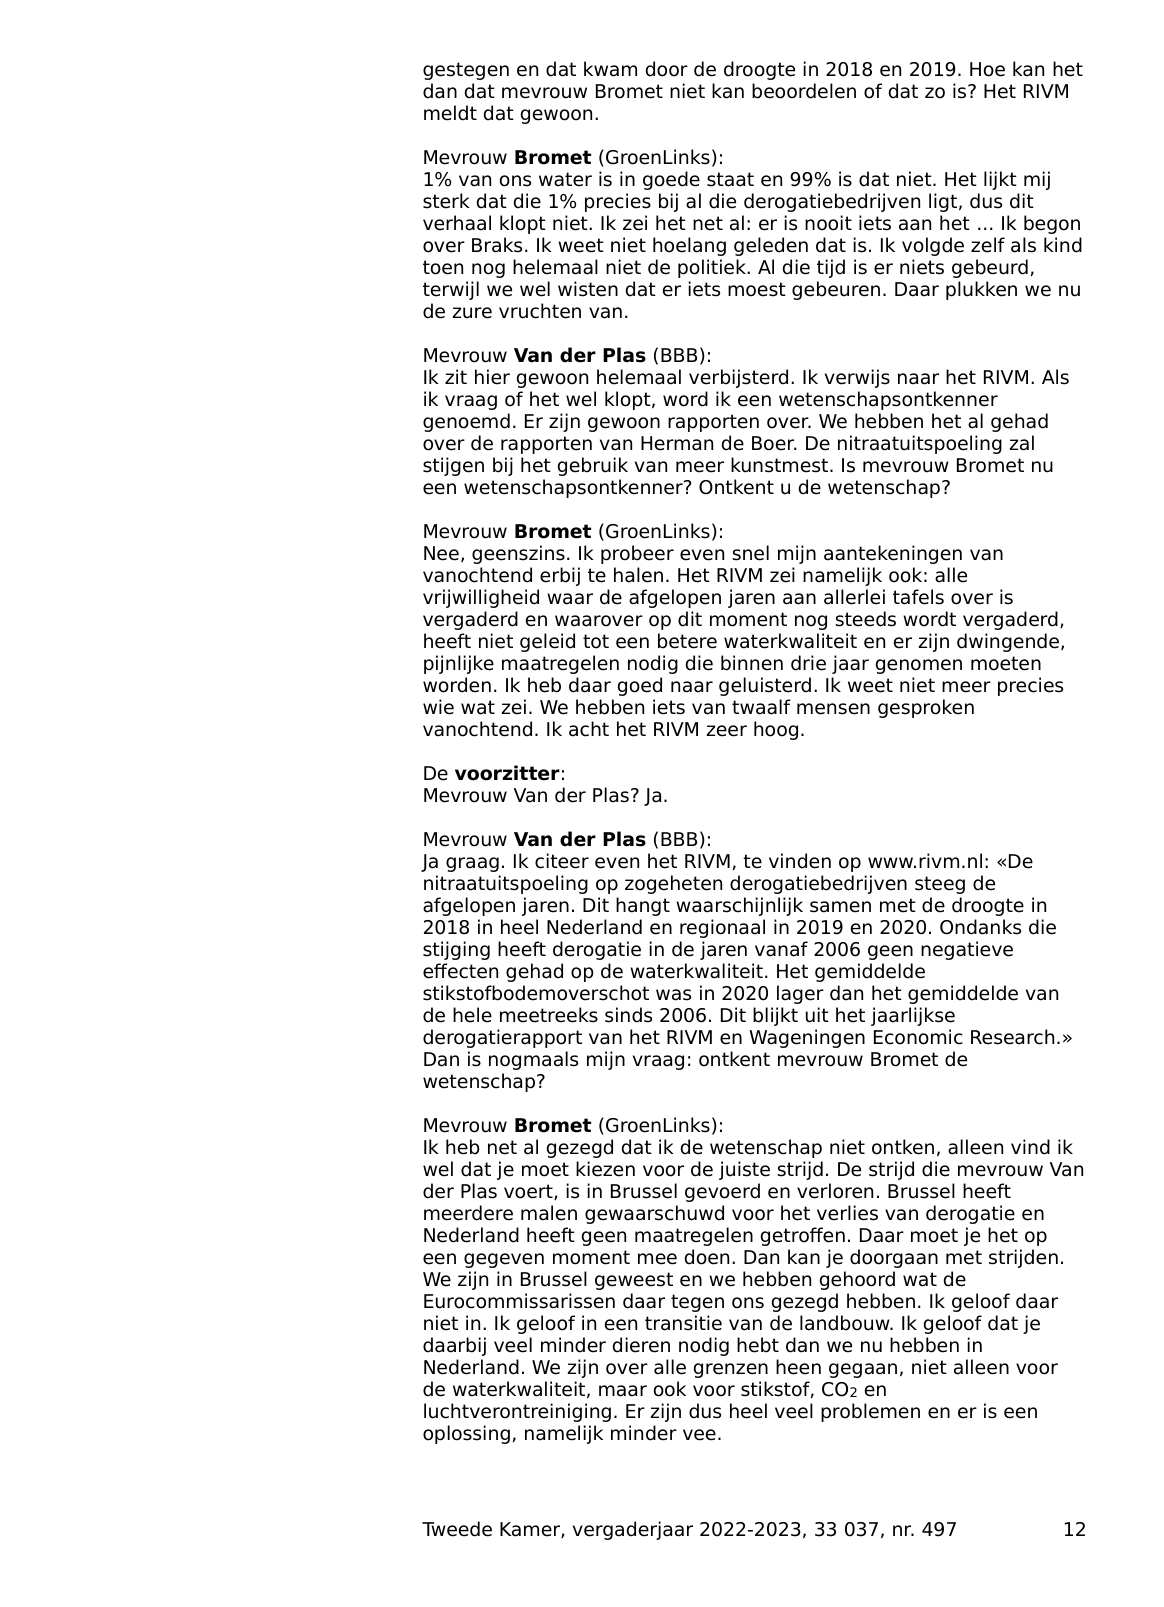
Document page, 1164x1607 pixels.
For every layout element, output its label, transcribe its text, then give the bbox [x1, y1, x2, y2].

text Mevrouw Van der Plas (BBB): [422, 345, 1087, 367]
text 1% van ons water is in goede staat en 99% is dat niet. Het lijkt mij sterk dat die 1% precies bij al die derogatiebedrijven ligt, dus dit verhaal klopt niet. Ik zei het net al: er is nooit iets aan het ... Ik begon over Braks. Ik weet niet hoelang geleden dat is. Ik volgde zelf als kind toen nog helemaal niet de politiek. Al die tijd is er niets gebeurd, terwijl we wel wisten dat er iets moest gebeuren. Daar plukken we nu de zure vruchten van. [422, 169, 1087, 323]
text Ik heb net al gezegd dat ik de wetenschap niet ontken, alleen vind ik wel dat je moet kiezen voor de juiste strijd. De strijd die mevrouw Van der Plas voert, is in Brussel gevoerd en verloren. Brussel heeft meerdere malen gewaarschuwd voor het verlies van derogatie en Nederland heeft geen maatregelen getroffen. Daar moet je het op een gegeven moment mee doen. Dan kan je doorgaan met strijden. We zijn in Brussel geweest en we hebben gehoord wat de Eurocommissarissen daar tegen ons gezegd hebben. Ik geloof daar niet in. Ik geloof in een transitie van de landbouw. Ik geloof dat je daarbij veel minder dieren nodig hebt dan we nu hebben in Nederland. We zijn over alle grenzen heen gegaan, niet alleen voor de waterkwaliteit, maar ook voor stikstof, CO2 en luchtverontreiniging. Er zijn dus heel veel problemen en er is een oplossing, namelijk minder vee. [422, 1137, 1087, 1445]
text Mevrouw Bromet (GroenLinks): [422, 147, 1087, 169]
text Nee, geenszins. Ik probeer even snel mijn aantekeningen van vanochtend erbij te halen. Het RIVM zei namelijk ook: alle vrijwilligheid waar de afgelopen jaren aan allerlei tafels over is vergaderd en waarover op dit moment nog steeds wordt vergaderd, heeft niet geleid tot een betere waterkwaliteit en er zijn dwingende, pijnlijke maatregelen nodig die binnen drie jaar genomen moeten worden. Ik heb daar goed naar geluisterd. Ik weet niet meer precies wie wat zei. We hebben iets van twaalf mensen gesproken vanochtend. Ik acht het RIVM zeer hoog. [422, 543, 1087, 741]
text gestegen en dat kwam door de droogte in 2018 en 2019. Hoe kan het dan dat mevrouw Bromet niet kan beoordelen of dat zo is? Het RIVM meldt dat gewoon. [422, 59, 1087, 125]
text Mevrouw Bromet (GroenLinks): [422, 521, 1087, 543]
text Mevrouw Van der Plas (BBB): [422, 829, 1087, 851]
text Mevrouw Van der Plas? Ja. [422, 785, 1087, 807]
text Ik zit hier gewoon helemaal verbijsterd. Ik verwijs naar het RIVM. Als ik vraag of het wel klopt, word ik een wetenschapsontkenner genoemd. Er zijn gewoon rapporten over. We hebben het al gehad over de rapporten van Herman de Boer. De nitraatuitspoeling zal stijgen bij het gebruik van meer kunstmest. Is mevrouw Bromet nu een wetenschapsontkenner? Ontkent u de wetenschap? [422, 367, 1087, 499]
text De voorzitter: [422, 763, 1087, 785]
text Ja graag. Ik citeer even het RIVM, te vinden op www.rivm.nl: «De nitraatuitspoeling op zogeheten derogatiebedrijven steeg de afgelopen jaren. Dit hangt waarschijnlijk samen met de droogte in 2018 in heel Nederland en regionaal in 2019 en 2020. Ondanks die stijging heeft derogatie in de jaren vanaf 2006 geen negatieve effecten gehad op de waterkwaliteit. Het gemiddelde stikstofbodemoverschot was in 2020 lager dan het gemiddelde van de hele meetreeks sinds 2006. Dit blijkt uit het jaarlijkse derogatierapport van het RIVM en Wageningen Economic Research.» Dan is nogmaals mijn vraag: ontkent mevrouw Bromet de wetenschap? [422, 851, 1087, 1093]
text Mevrouw Bromet (GroenLinks): [422, 1115, 1087, 1137]
